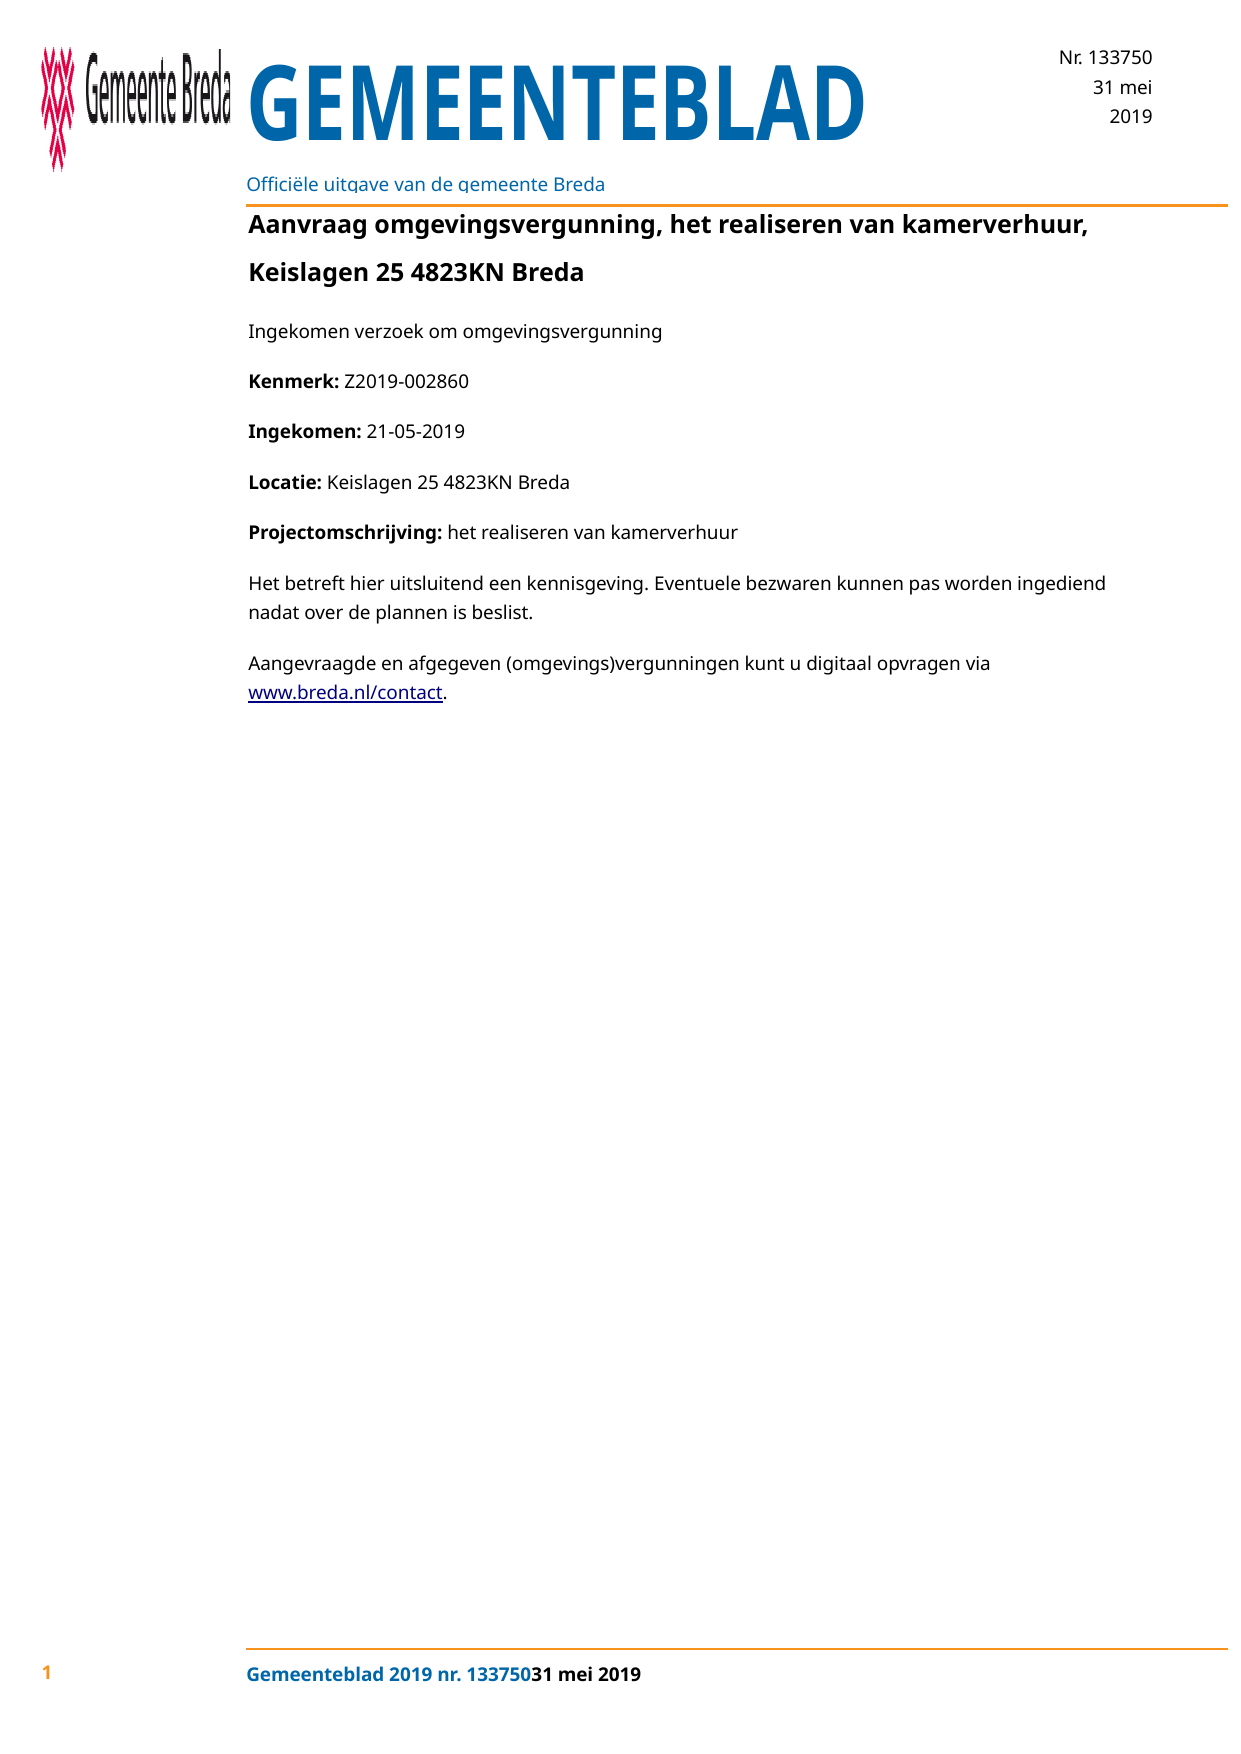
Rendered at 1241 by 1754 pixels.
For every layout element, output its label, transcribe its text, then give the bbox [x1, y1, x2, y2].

text Ingekomen: 21-05-2019 [248, 419, 1152, 444]
text Locatie: Keislagen 25 4823KN Breda [248, 469, 1152, 495]
text Aangevraagde en afgegeven (omgevings)vergunningen kunt u digitaal opvragen via www.breda.nl/contact. [248, 650, 1152, 705]
text Kenmerk: Z2019-002860 [248, 368, 1152, 394]
text Projectomschrijving: het realiseren van kamerverhuur [248, 519, 1152, 545]
text Ingekomen verzoek om omgevingsvergunning [248, 318, 1152, 344]
text Aanvraag omgevingsvergunning, het realiseren van kamerverhuur, Keislagen 25 4823KN Breda [248, 207, 1152, 288]
text Het betreft hier uitsluitend een kennisgeving. Eventuele bezwaren kunnen pas worden ingediend nadat over de plannen is beslist. [248, 570, 1152, 625]
picture [41, 47, 231, 172]
